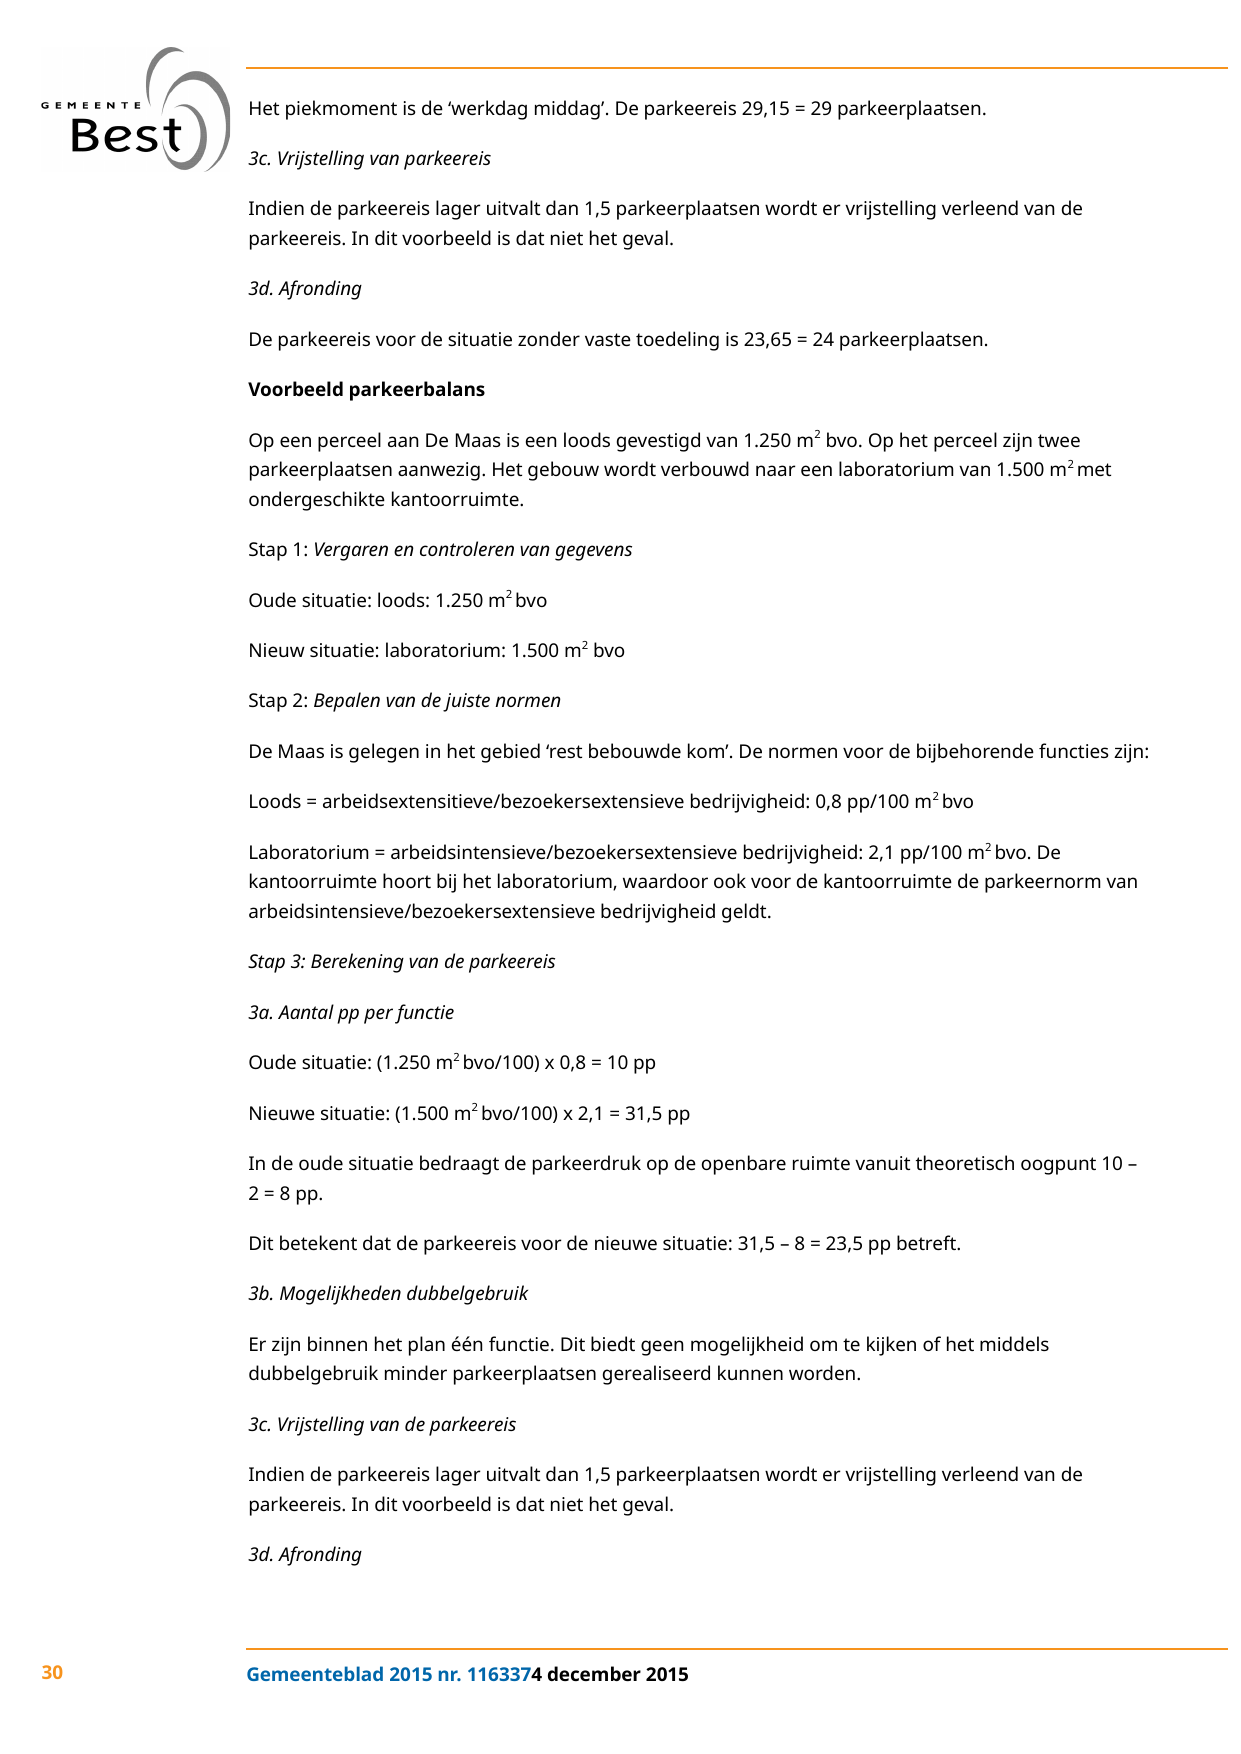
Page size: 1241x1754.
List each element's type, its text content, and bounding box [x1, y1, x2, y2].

text Nieuwe situatie: (1.500 m2 bvo/100) x 2,1 = 31,5 pp [248, 1100, 1152, 1126]
picture [41, 47, 231, 172]
text Stap 1: Vergaren en controleren van gegevens [248, 536, 1152, 562]
text Indien de parkeereis lager uitvalt dan 1,5 parkeerplaatsen wordt er vrijstelling verleend van de parkeereis. In dit voorbeeld is dat niet het geval. [248, 196, 1152, 251]
text Op een perceel aan De Maas is een loods gevestigd van 1.250 m2 bvo. Op het perceel zijn twee parkeerplaatsen aanwezig. Het gebouw wordt verbouwd naar een laboratorium van 1.500 m2 met ondergeschikte kantoorruimte. [248, 427, 1152, 512]
text Nieuw situatie: laboratorium: 1.500 m2 bvo [248, 637, 1152, 663]
text Oude situatie: (1.250 m2 bvo/100) x 0,8 = 10 pp [248, 1049, 1152, 1075]
text Indien de parkeereis lager uitvalt dan 1,5 parkeerplaatsen wordt er vrijstelling verleend van de parkeereis. In dit voorbeeld is dat niet het geval. [248, 1461, 1152, 1517]
text 3b. Mogelijkheden dubbelgebruik [248, 1281, 1152, 1306]
text 3a. Aantal pp per functie [248, 999, 1152, 1025]
text Stap 3: Berekening van de parkeereis [248, 948, 1152, 974]
text Voorbeeld parkeerbalans [248, 376, 1152, 402]
text 3d. Afronding [248, 276, 1152, 301]
text Oude situatie: loods: 1.250 m2 bvo [248, 587, 1152, 613]
text 3d. Afronding [248, 1541, 1152, 1567]
text 3c. Vrijstelling van de parkeereis [248, 1411, 1152, 1437]
text 3c. Vrijstelling van parkeereis [248, 145, 1152, 171]
text Stap 2: Bepalen van de juiste normen [248, 688, 1152, 713]
text Er zijn binnen het plan één functie. Dit biedt geen mogelijkheid om te kijken of het middels dubbelgebruik minder parkeerplaatsen gerealiseerd kunnen worden. [248, 1331, 1152, 1386]
text De Maas is gelegen in het gebied ‘rest bebouwde kom’. De normen voor de bijbehorende functies zijn: [248, 738, 1152, 764]
text Laboratorium = arbeidsintensieve/bezoekersextensieve bedrijvigheid: 2,1 pp/100 m2 bvo. De kantoorruimte hoort bij het laboratorium, waardoor ook voor de kantoorruimte de parkeernorm van arbeidsintensieve/bezoekersextensieve bedrijvigheid geldt. [248, 839, 1152, 924]
text Het piekmoment is de ‘werkdag middag’. De parkeereis 29,15 = 29 parkeerplaatsen. [248, 95, 1152, 121]
text Loods = arbeidsextensitieve/bezoekersextensieve bedrijvigheid: 0,8 pp/100 m2 bvo [248, 788, 1152, 814]
text In de oude situatie bedraagt de parkeerdruk op de openbare ruimte vanuit theoretisch oogpunt 10 – 2 = 8 pp. [248, 1150, 1152, 1206]
text Dit betekent dat de parkeereis voor de nieuwe situatie: 31,5 – 8 = 23,5 pp betreft. [248, 1230, 1152, 1256]
text De parkeereis voor de situatie zonder vaste toedeling is 23,65 = 24 parkeerplaatsen. [248, 326, 1152, 352]
